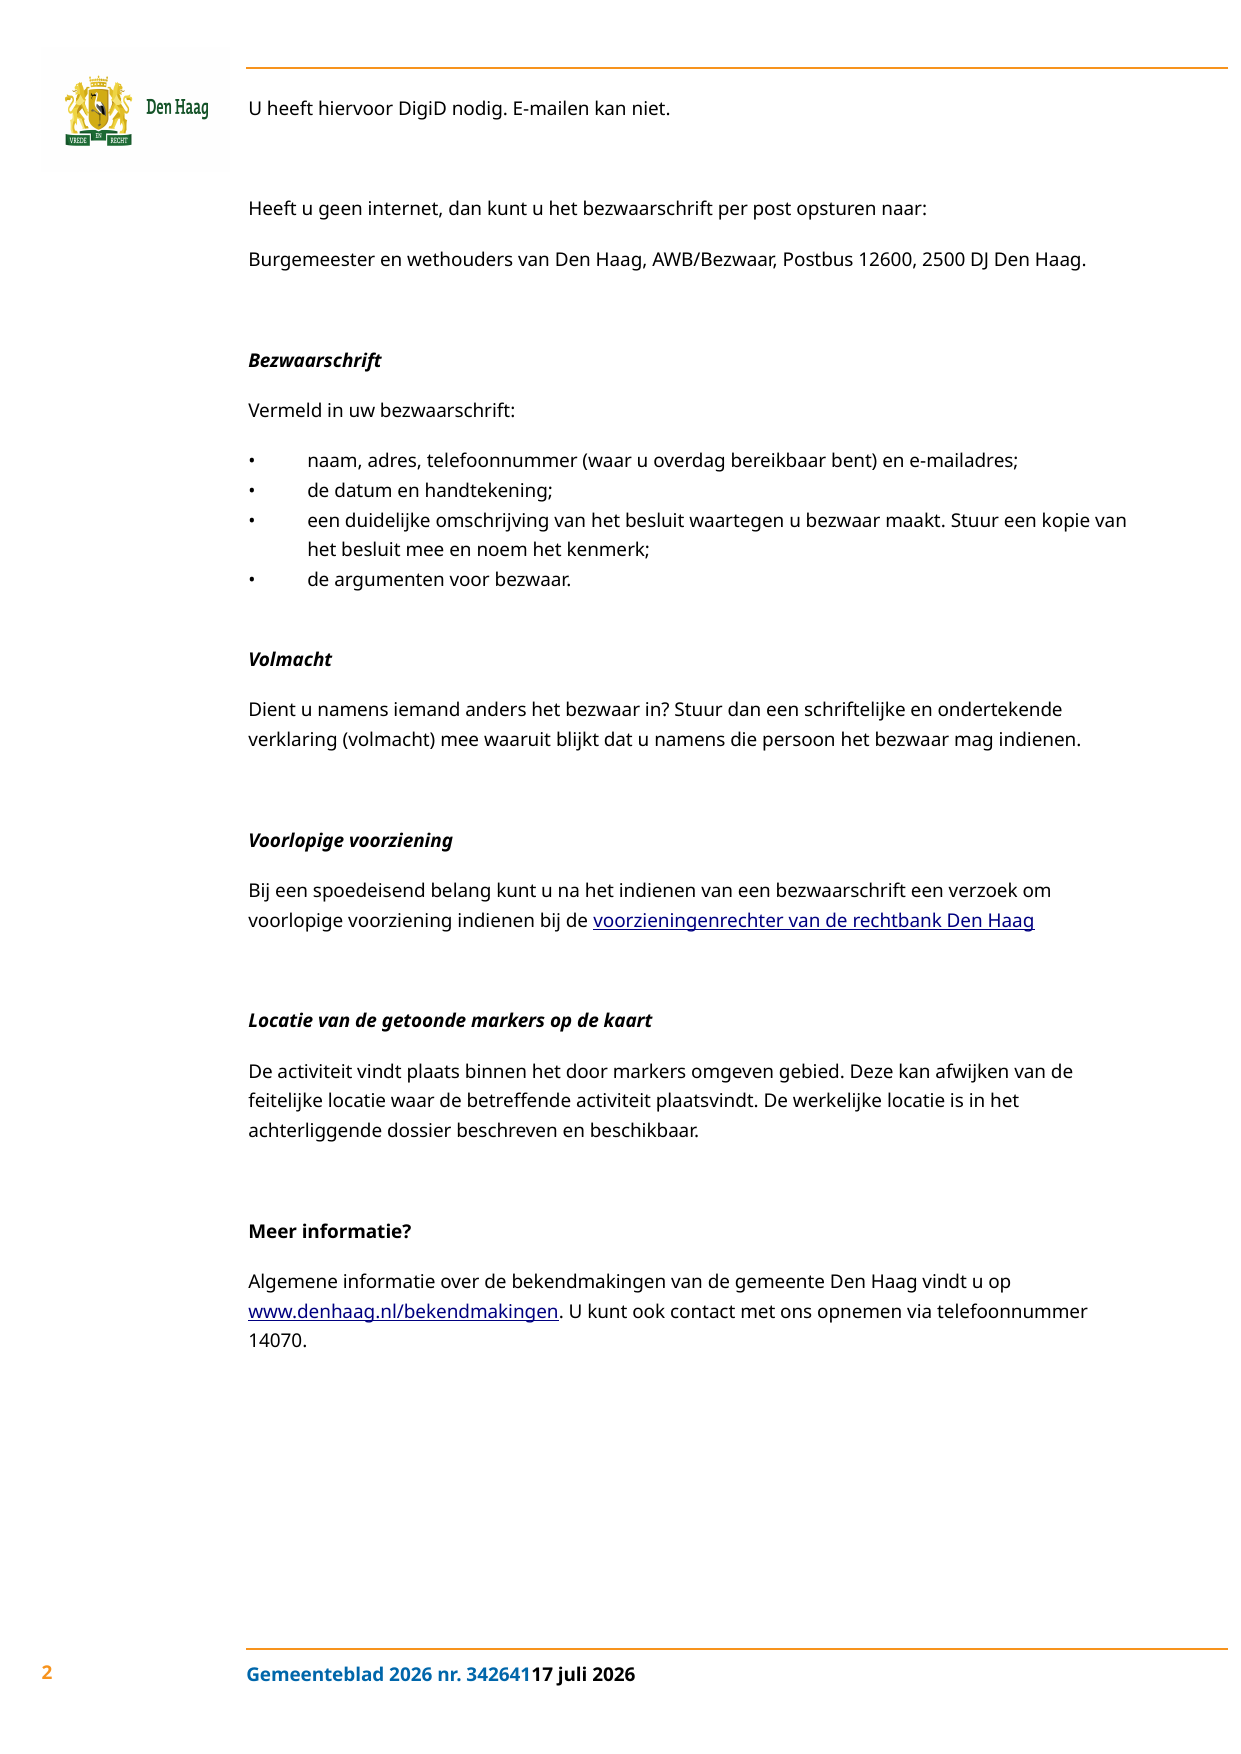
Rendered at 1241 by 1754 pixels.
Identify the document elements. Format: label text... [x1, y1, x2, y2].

text U heeft hiervoor DigiD nodig. E-mailen kan niet. [248, 95, 1152, 121]
text Vermeld in uw bezwaarschrift: [248, 397, 1152, 423]
text Volmacht [248, 646, 1152, 672]
text Heeft u geen internet, dan kunt u het bezwaarschrift per post opsturen naar: [248, 196, 1152, 221]
picture [41, 47, 231, 172]
text Voorlopige voorziening [248, 827, 1152, 853]
list een duidelijke omschrijving van het besluit waartegen u bezwaar maakt. Stuur een kopie van het besluit mee en noem het kenmerk; [248, 507, 1152, 562]
list de datum en handtekening; [248, 477, 1152, 503]
text Meer informatie? [248, 1218, 1152, 1244]
text Bij een spoedeisend belang kunt u na het indienen van een bezwaarschrift een verzoek om voorlopige voorziening indienen bij de voorzieningenrechter van de rechtbank Den Haag [248, 877, 1152, 933]
text Bezwaarschrift [248, 347, 1152, 373]
text Burgemeester en wethouders van Den Haag, AWB/Bezwaar, Postbus 12600, 2500 DJ Den Haag. [248, 246, 1152, 272]
text Algemene informatie over de bekendmakingen van de gemeente Den Haag vindt u op www.denhaag.nl/bekendmakingen. U kunt ook contact met ons opnemen via telefoonnummer 14070. [248, 1268, 1152, 1353]
text Dient u namens iemand anders het bezwaar in? Stuur dan een schriftelijke en ondertekende verklaring (volmacht) mee waaruit blijkt dat u namens die persoon het bezwaar mag indienen. [248, 696, 1152, 752]
list naam, adres, telefoonnummer (waar u overdag bereikbaar bent) en e-mailadres; [248, 448, 1152, 473]
text De activiteit vindt plaats binnen het door markers omgeven gebied. Deze kan afwijken van de feitelijke locatie waar de betreffende activiteit plaatsvindt. De werkelijke locatie is in het achterliggende dossier beschreven en beschikbaar. [248, 1058, 1152, 1143]
text Locatie van de getoonde markers op de kaart [248, 1008, 1152, 1033]
list de argumenten voor bezwaar. [248, 566, 1152, 592]
